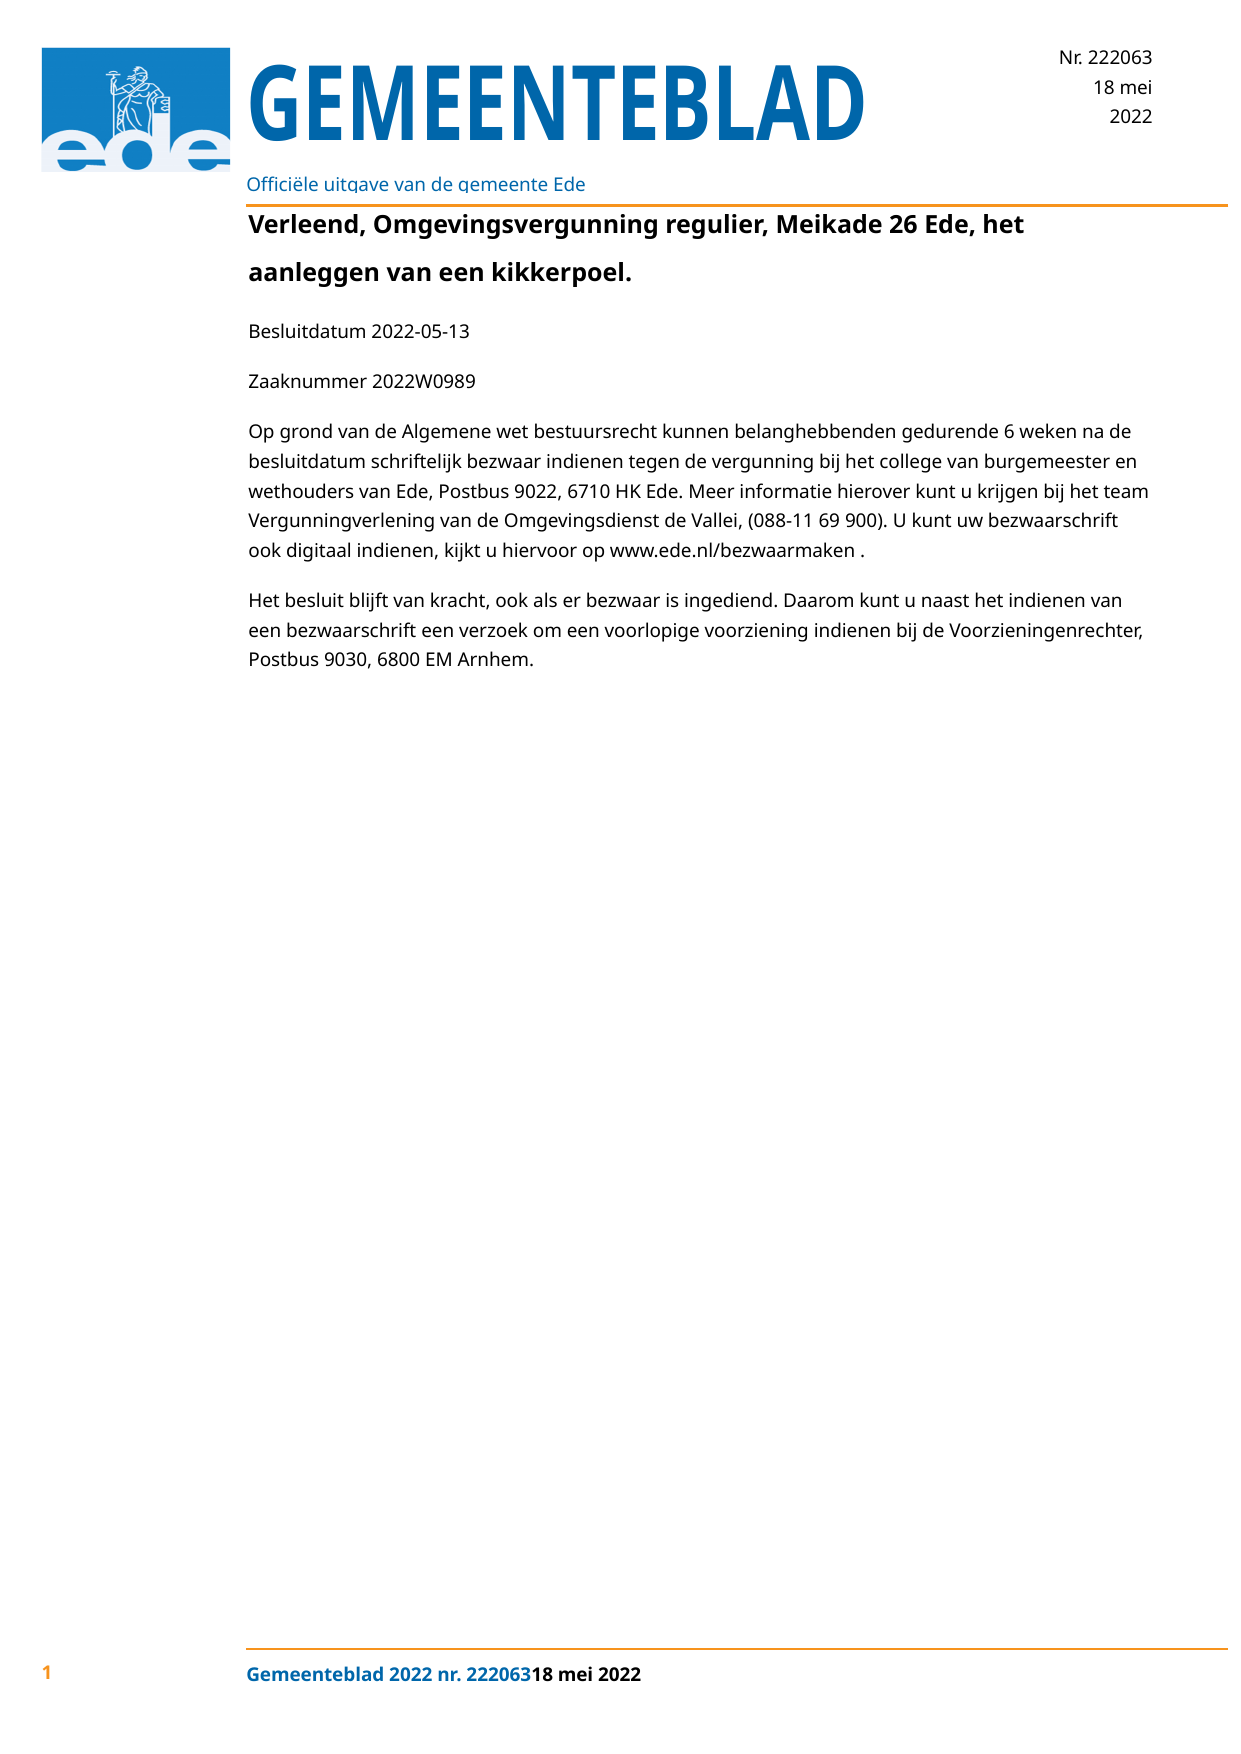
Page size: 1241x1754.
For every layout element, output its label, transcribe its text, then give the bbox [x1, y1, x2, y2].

picture [41, 47, 231, 172]
text Het besluit blijft van kracht, ook als er bezwaar is ingediend. Daarom kunt u naast het indienen van een bezwaarschrift een verzoek om een voorlopige voorziening indienen bij de Voorzieningenrechter, Postbus 9030, 6800 EM Arnhem. [248, 587, 1152, 672]
text Zaaknummer 2022W0989 [248, 368, 1152, 394]
text Besluitdatum 2022-05-13 [248, 318, 1152, 344]
text Op grond van de Algemene wet bestuursrecht kunnen belanghebbenden gedurende 6 weken na de besluitdatum schriftelijk bezwaar indienen tegen de vergunning bij het college van burgemeester en wethouders van Ede, Postbus 9022, 6710 HK Ede. Meer informatie hierover kunt u krijgen bij het team Vergunningverlening van de Omgevingsdienst de Vallei, (088-11 69 900). U kunt uw bezwaarschrift ook digitaal indienen, kijkt u hiervoor op www.ede.nl/bezwaarmaken . [248, 419, 1152, 563]
text Verleend, Omgevingsvergunning regulier, Meikade 26 Ede, het aanleggen van een kikkerpoel. [248, 207, 1152, 288]
